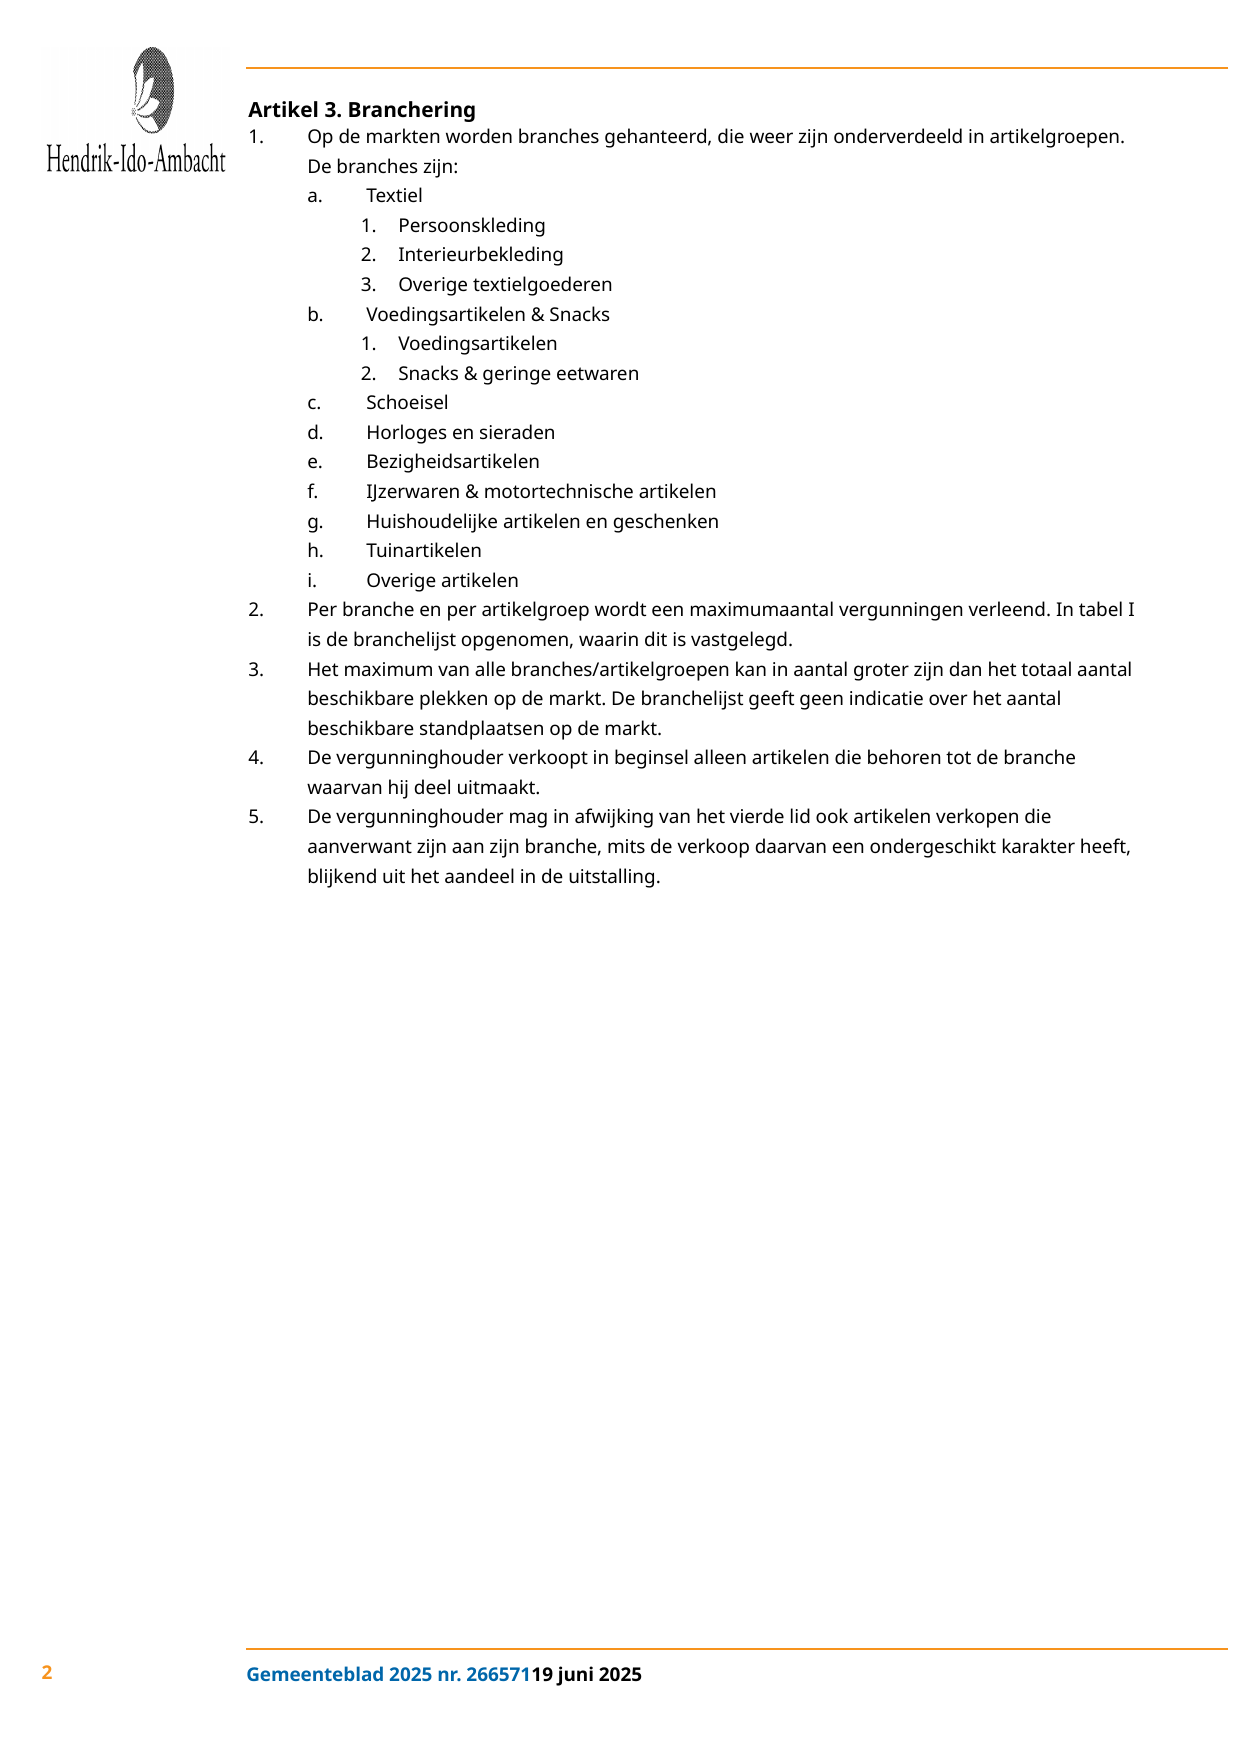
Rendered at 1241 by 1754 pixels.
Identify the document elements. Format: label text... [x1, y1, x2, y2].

list Op de markten worden branches gehanteerd, die weer zijn onderverdeeld in artikelgroepen. De branches zijn: [248, 123, 1152, 178]
text Artikel 3. Branchering [248, 95, 1152, 123]
list IJzerwaren & motortechnische artikelen [307, 478, 1152, 504]
list Schoeisel [307, 389, 1152, 415]
picture [41, 47, 231, 172]
list Persoonskleding [361, 212, 1152, 238]
list Per branche en per artikelgroep wordt een maximumaantal vergunningen verleend. In tabel I is de branchelijst opgenomen, waarin dit is vastgelegd. [248, 597, 1152, 652]
list Voedingsartikelen & Snacks [307, 301, 1152, 326]
list Het maximum van alle branches/artikelgroepen kan in aantal groter zijn dan het totaal aantal beschikbare plekken op de markt. De branchelijst geeft geen indicatie over het aantal beschikbare standplaatsen op de markt. [248, 656, 1152, 741]
list Huishoudelijke artikelen en geschenken [307, 508, 1152, 533]
list Overige artikelen [307, 567, 1152, 593]
list Overige textielgoederen [361, 271, 1152, 297]
list Snacks & geringe eetwaren [361, 360, 1152, 386]
list Interieurbekleding [361, 242, 1152, 267]
list Textiel [307, 182, 1152, 208]
list Tuinartikelen [307, 537, 1152, 563]
list Horloges en sieraden [307, 419, 1152, 445]
list De vergunninghouder verkoopt in beginsel alleen artikelen die behoren tot de branche waarvan hij deel uitmaakt. [248, 744, 1152, 800]
list Voedingsartikelen [361, 330, 1152, 356]
list Bezigheidsartikelen [307, 449, 1152, 474]
list De vergunninghouder mag in afwijking van het vierde lid ook artikelen verkopen die aanverwant zijn aan zijn branche, mits de verkoop daarvan een ondergeschikt karakter heeft, blijkend uit het aandeel in de uitstalling. [248, 804, 1152, 888]
